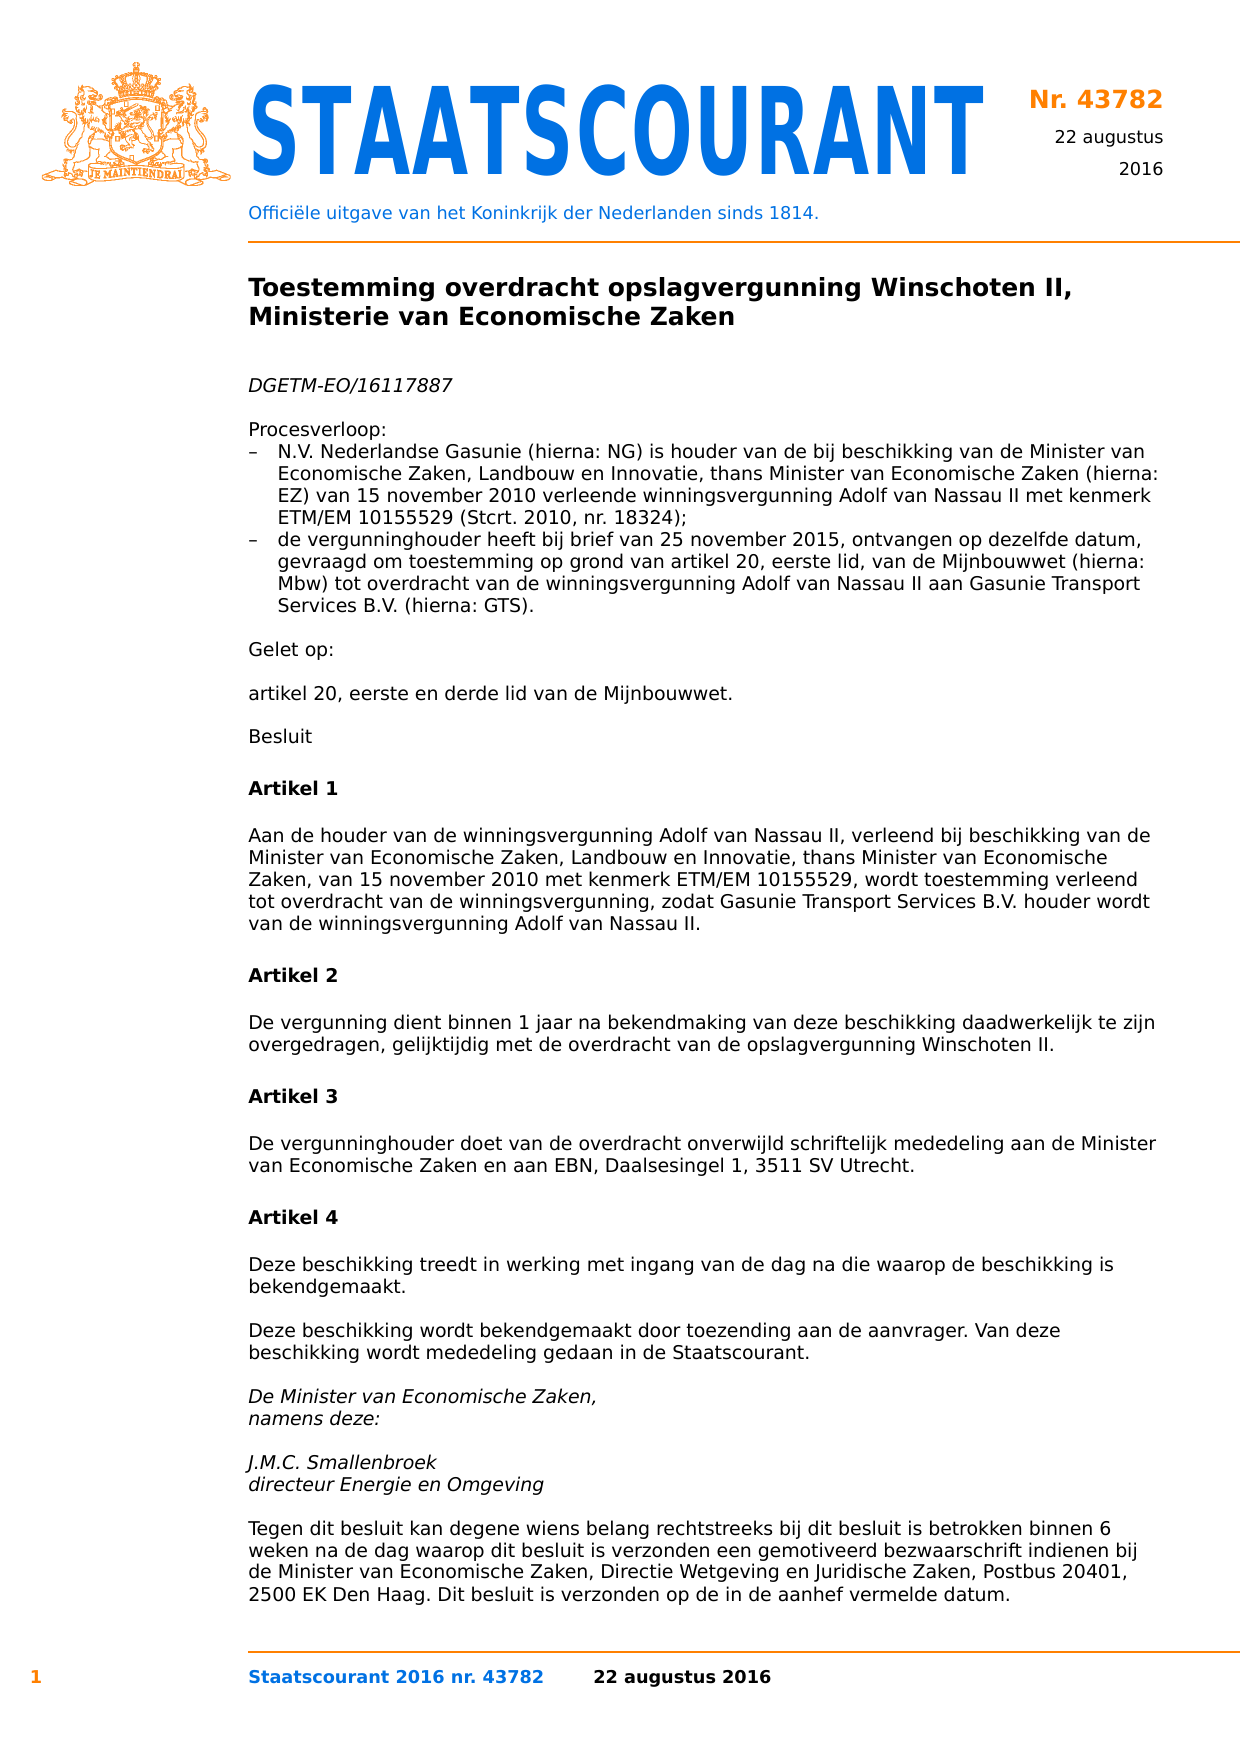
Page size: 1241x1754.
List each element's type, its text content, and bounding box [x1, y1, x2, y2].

table_header [25, 62, 248, 241]
subtitle Artikel 2 [248, 965, 1163, 987]
subtitle Toestemming overdracht opslagvergunning Winschoten II, Ministerie van Economische Zaken [248, 273, 1163, 331]
table_cell 22 augustus [998, 121, 1240, 153]
text De vergunninghouder doet van de overdracht onverwijld schriftelijk mededeling aan de Minister van Economische Zaken en aan EBN, Daalsesingel 1, 3511 SV Utrecht. [248, 1133, 1163, 1177]
subtitle Artikel 4 [248, 1207, 1163, 1229]
table_cell Officiële uitgave van het Koninkrijk der Nederlanden sinds 1814. [248, 203, 1240, 241]
table_header Nr. 43782 [998, 62, 1240, 121]
text – N.V. Nederlandse Gasunie (hierna: NG) is houder van de bij beschikking van de Minister van Economische Zaken, Landbouw en Innovatie, thans Minister van Economische Zaken (hierna: EZ) van 15 november 2010 verleende winningsvergunning Adolf van Nassau II met kenmerk ETM/EM 10155529 (Stcrt. 2010, nr. 18324); [248, 441, 1163, 529]
text Procesverloop: [248, 419, 1163, 441]
text Tegen dit besluit kan degene wiens belang rechtstreeks bij dit besluit is betrokken binnen 6 weken na de dag waarop dit besluit is verzonden een gemotiveerd bezwaarschrift indienen bij de Minister van Economische Zaken, Directie Wetgeving en Juridische Zaken, Postbus 20401, 2500 EK Den Haag. Dit besluit is verzonden op de in de aanhef vermelde datum. [248, 1517, 1163, 1605]
table_cell 2016 [998, 153, 1240, 203]
text Besluit [248, 726, 1163, 748]
text artikel 20, eerste en derde lid van de Mijnbouwwet. [248, 682, 1163, 704]
text Gelet op: [248, 639, 1163, 661]
text Aan de houder van de winningsvergunning Adolf van Nassau II, verleend bij beschikking van de Minister van Economische Zaken, Landbouw en Innovatie, thans Minister van Economische Zaken, van 15 november 2010 met kenmerk ETM/EM 10155529, wordt toestemming verleend tot overdracht van de winningsvergunning, zodat Gasunie Transport Services B.V. houder wordt van de winningsvergunning Adolf van Nassau II. [248, 825, 1163, 935]
subtitle Artikel 1 [248, 778, 1163, 800]
text DGETM-EO/16117887 [248, 375, 1163, 397]
text – de vergunninghouder heeft bij brief van 25 november 2015, ontvangen op dezelfde datum, gevraagd om toestemming op grond van artikel 20, eerste lid, van de Mijnbouwwet (hierna: Mbw) tot overdracht van de winningsvergunning Adolf van Nassau II aan Gasunie Transport Services B.V. (hierna: GTS). [248, 529, 1163, 617]
subtitle Artikel 3 [248, 1086, 1163, 1108]
table_header STAATSCOURANT [248, 62, 998, 203]
text De vergunning dient binnen 1 jaar na bekendmaking van deze beschikking daadwerkelijk te zijn overgedragen, gelijktijdig met de overdracht van de opslagvergunning Winschoten II. [248, 1012, 1163, 1056]
text Deze beschikking wordt bekendgemaakt door toezending aan de aanvrager. Van deze beschikking wordt mededeling gedaan in de Staatscourant. [248, 1320, 1163, 1364]
text Deze beschikking treedt in werking met ingang van de dag na die waarop de beschikking is bekendgemaakt. [248, 1254, 1163, 1298]
text De Minister van Economische Zaken, namens deze: J.M.C. Smallenbroek directeur Energie en Omgeving [248, 1386, 1163, 1496]
picture [41, 62, 231, 186]
